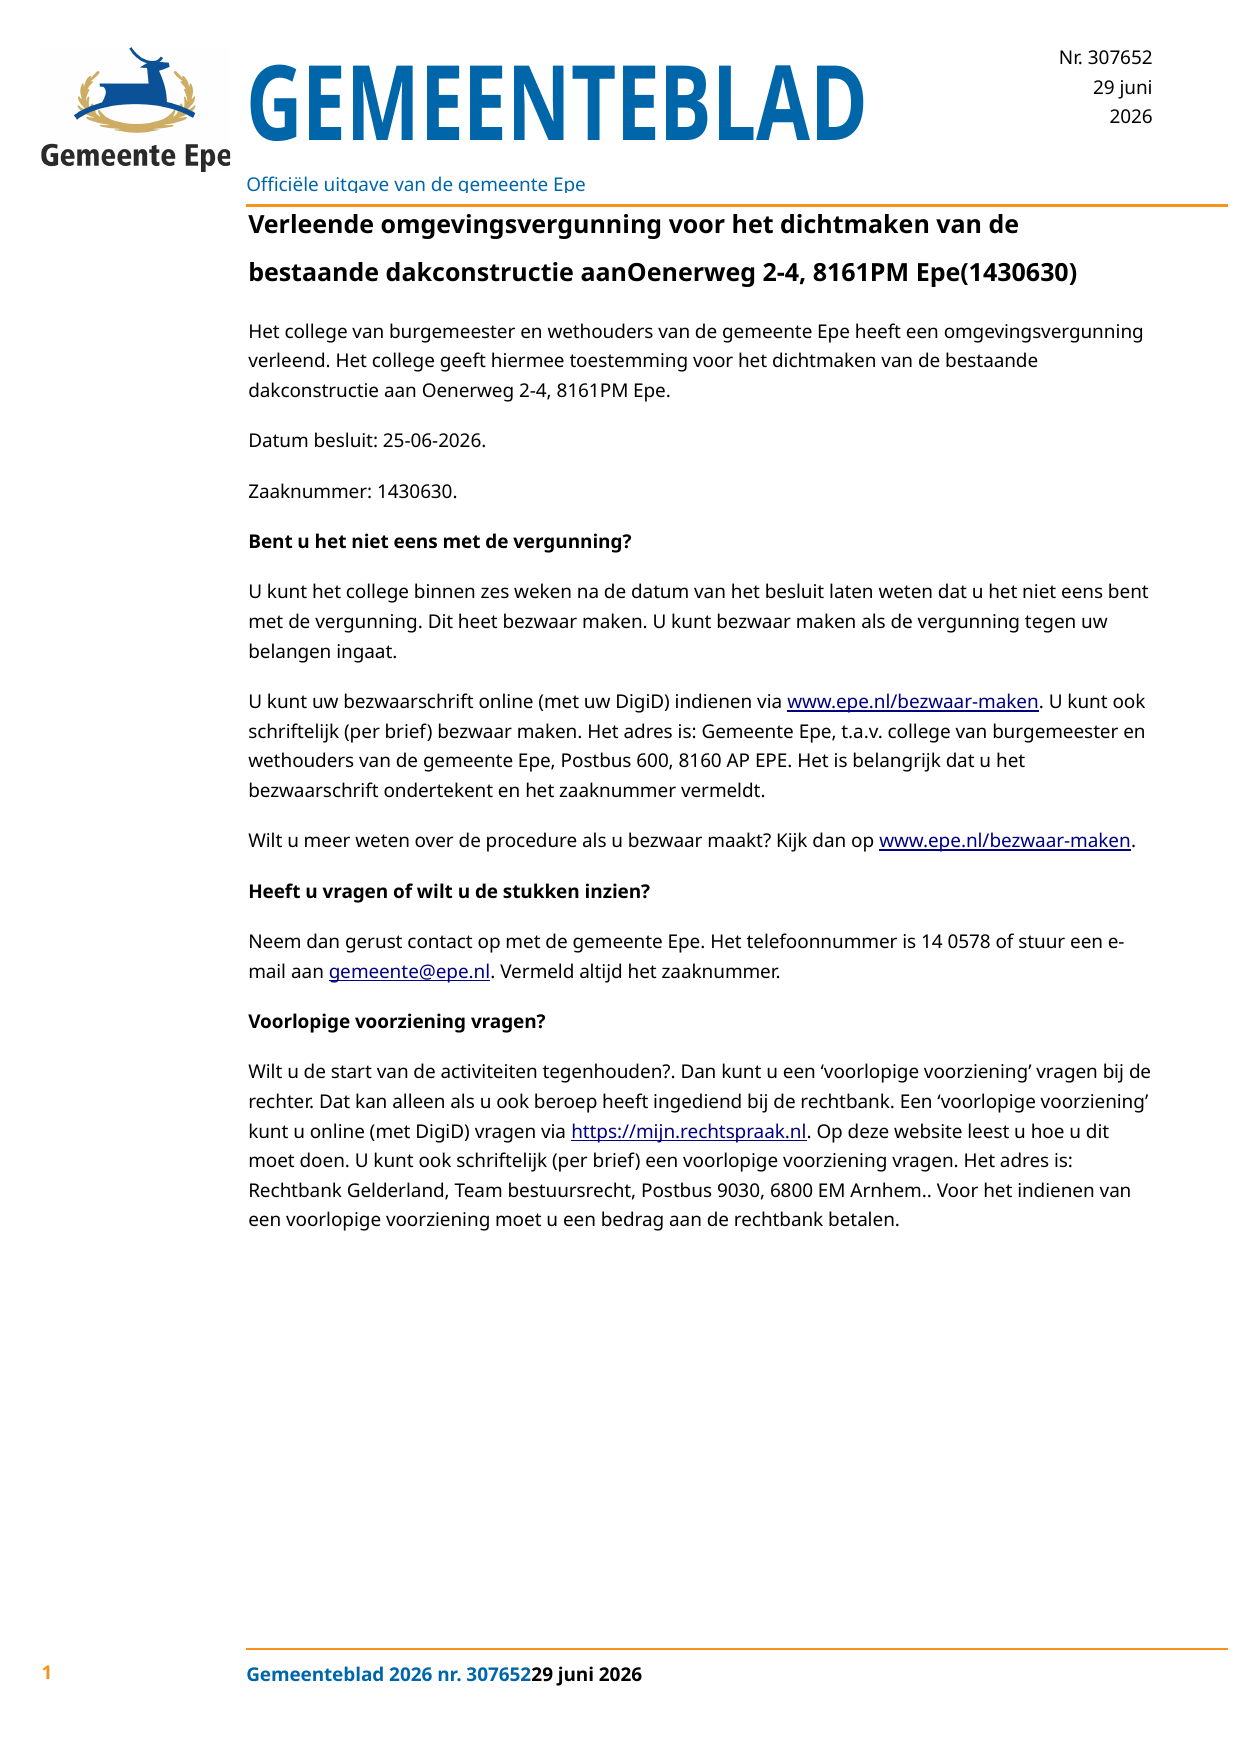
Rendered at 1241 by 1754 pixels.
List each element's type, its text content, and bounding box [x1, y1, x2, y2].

text Neem dan gerust contact op met de gemeente Epe. Het telefoonnummer is 14 0578 of stuur een e-mail aan gemeente@epe.nl. Vermeld altijd het zaaknummer. [248, 928, 1152, 984]
text Bent u het niet eens met de vergunning? [248, 528, 1152, 554]
text Datum besluit: 25-06-2026. [248, 427, 1152, 453]
text Wilt u de start van de activiteiten tegenhouden?. Dan kunt u een ‘voorlopige voorziening’ vragen bij de rechter. Dat kan alleen als u ook beroep heeft ingediend bij de rechtbank. Een ‘voorlopige voorziening’ kunt u online (met DigiD) vragen via https://mijn.rechtspraak.nl. Op deze website leest u hoe u dit moet doen. U kunt ook schriftelijk (per brief) een voorlopige voorziening vragen. Het adres is: Rechtbank Gelderland, Team bestuursrecht, Postbus 9030, 6800 EM Arnhem.. Voor het indienen van een voorlopige voorziening moet u een bedrag aan de rechtbank betalen. [248, 1059, 1152, 1232]
text Wilt u meer weten over de procedure als u bezwaar maakt? Kijk dan op www.epe.nl/bezwaar-maken. [248, 827, 1152, 853]
text U kunt het college binnen zes weken na de datum van het besluit laten weten dat u het niet eens bent met de vergunning. Dit heet bezwaar maken. U kunt bezwaar maken als de vergunning tegen uw belangen ingaat. [248, 579, 1152, 664]
text Zaaknummer: 1430630. [248, 478, 1152, 504]
text U kunt uw bezwaarschrift online (met uw DigiD) indienen via www.epe.nl/bezwaar-maken. U kunt ook schriftelijk (per brief) bezwaar maken. Het adres is: Gemeente Epe, t.a.v. college van burgemeester en wethouders van de gemeente Epe, Postbus 600, 8160 AP EPE. Het is belangrijk dat u het bezwaarschrift ondertekent en het zaaknummer vermeldt. [248, 688, 1152, 803]
text Verleende omgevingsvergunning voor het dichtmaken van de bestaande dakconstructie aanOenerweg 2-4, 8161PM Epe(1430630) [248, 207, 1152, 288]
picture [41, 47, 231, 172]
text Voorlopige voorziening vragen? [248, 1008, 1152, 1034]
text Het college van burgemeester en wethouders van de gemeente Epe heeft een omgevingsvergunning verleend. Het college geeft hiermee toestemming voor het dichtmaken van de bestaande dakconstructie aan Oenerweg 2-4, 8161PM Epe. [248, 318, 1152, 403]
text Heeft u vragen of wilt u de stukken inzien? [248, 878, 1152, 904]
